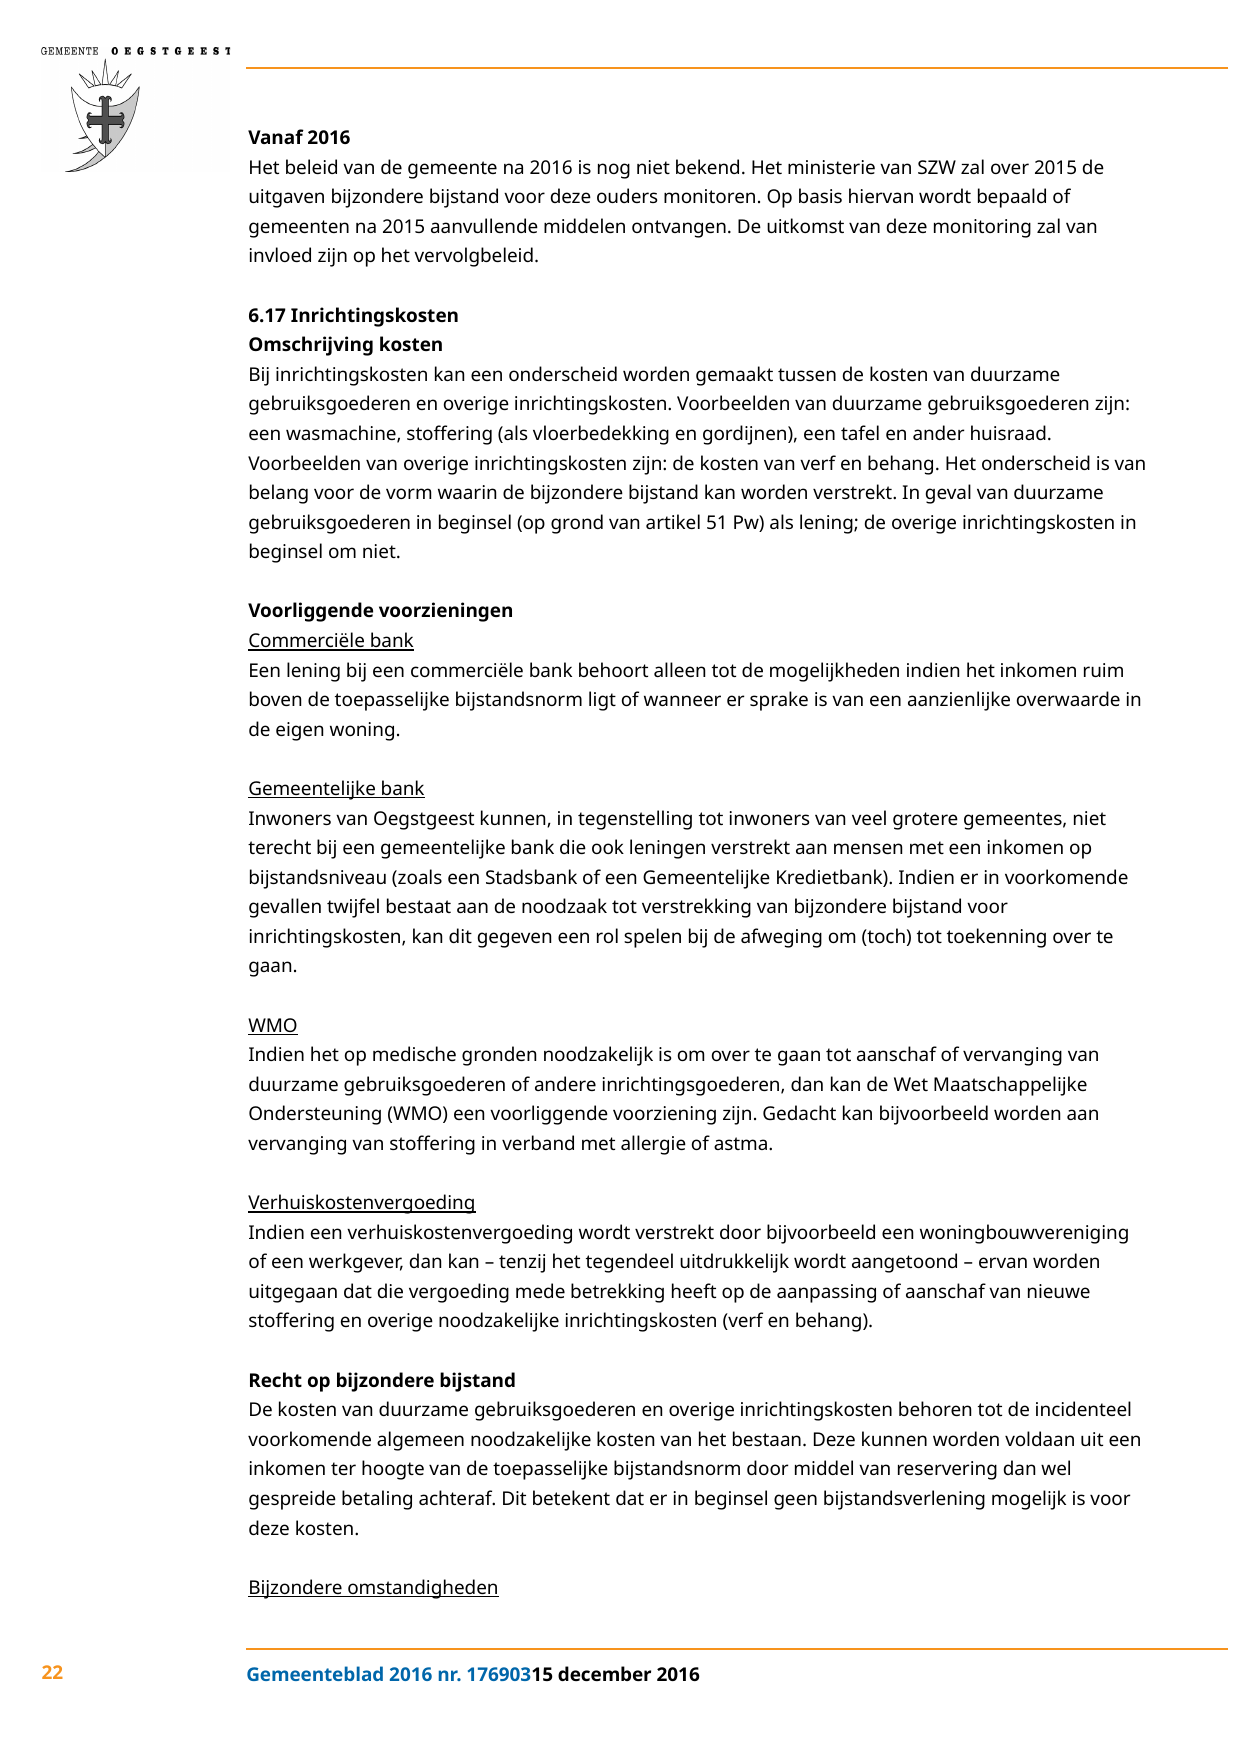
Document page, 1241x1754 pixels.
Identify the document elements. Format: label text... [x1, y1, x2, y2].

text Commerciële bank [248, 627, 1152, 653]
text Het beleid van de gemeente na 2016 is nog niet bekend. Het ministerie van SZW zal over 2015 de uitgaven bijzondere bijstand voor deze ouders monitoren. Op basis hiervan wordt bepaald of gemeenten na 2015 aanvullende middelen ontvangen. De uitkomst van deze monitoring zal van invloed zijn op het vervolgbeleid. [248, 154, 1152, 268]
text De kosten van duurzame gebruiksgoederen en overige inrichtingskosten behoren tot de incidenteel voorkomende algemeen noodzakelijke kosten van het bestaan. Deze kunnen worden voldaan uit een inkomen ter hoogte van de toepasselijke bijstandsnorm door middel van reservering dan wel gespreide betaling achteraf. Dit betekent dat er in beginsel geen bijstandsverlening mogelijk is voor deze kosten. [248, 1396, 1152, 1541]
text Een lening bij een commerciële bank behoort alleen tot de mogelijkheden indien het inkomen ruim boven de toepasselijke bijstandsnorm ligt of wanneer er sprake is van een aanzienlijke overwaarde in de eigen woning. [248, 657, 1152, 742]
text Gemeentelijke bank [248, 775, 1152, 801]
text Vanaf 2016 [248, 124, 1152, 150]
text Omschrijving kosten [248, 331, 1152, 357]
text Bijzondere omstandigheden [248, 1574, 1152, 1600]
picture [41, 47, 231, 172]
text Verhuiskostenvergoeding [248, 1189, 1152, 1215]
text WMO [248, 1012, 1152, 1038]
text Voorliggende voorzieningen [248, 598, 1152, 623]
text Inwoners van Oegstgeest kunnen, in tegenstelling tot inwoners van veel grotere gemeentes, niet terecht bij een gemeentelijke bank die ook leningen verstrekt aan mensen met een inkomen op bijstandsniveau (zoals een Stadsbank of een Gemeentelijke Kredietbank). Indien er in voorkomende gevallen twijfel bestaat aan de noodzaak tot verstrekking van bijzondere bijstand voor inrichtingskosten, kan dit gegeven een rol spelen bij de afweging om (toch) tot toekenning over te gaan. [248, 805, 1152, 978]
text Bij inrichtingskosten kan een onderscheid worden gemaakt tussen de kosten van duurzame gebruiksgoederen en overige inrichtingskosten. Voorbeelden van duurzame gebruiksgoederen zijn: een wasmachine, stoffering (als vloerbedekking en gordijnen), een tafel en ander huisraad. Voorbeelden van overige inrichtingskosten zijn: de kosten van verf en behang. Het onderscheid is van belang voor de vorm waarin de bijzondere bijstand kan worden verstrekt. In geval van duurzame gebruiksgoederen in beginsel (op grond van artikel 51 Pw) als lening; de overige inrichtingskosten in beginsel om niet. [248, 361, 1152, 564]
text Recht op bijzondere bijstand [248, 1367, 1152, 1393]
text Indien het op medische gronden noodzakelijk is om over te gaan tot aanschaf of vervanging van duurzame gebruiksgoederen of andere inrichtingsgoederen, dan kan de Wet Maatschappelijke Ondersteuning (WMO) een voorliggende voorziening zijn. Gedacht kan bijvoorbeeld worden aan vervanging van stoffering in verband met allergie of astma. [248, 1041, 1152, 1156]
text Indien een verhuiskostenvergoeding wordt verstrekt door bijvoorbeeld een woningbouwvereniging of een werkgever, dan kan – tenzij het tegendeel uitdrukkelijk wordt aangetoond – ervan worden uitgegaan dat die vergoeding mede betrekking heeft op de aanpassing of aanschaf van nieuwe stoffering en overige noodzakelijke inrichtingskosten (verf en behang). [248, 1219, 1152, 1333]
text 6.17 Inrichtingskosten [248, 302, 1152, 328]
